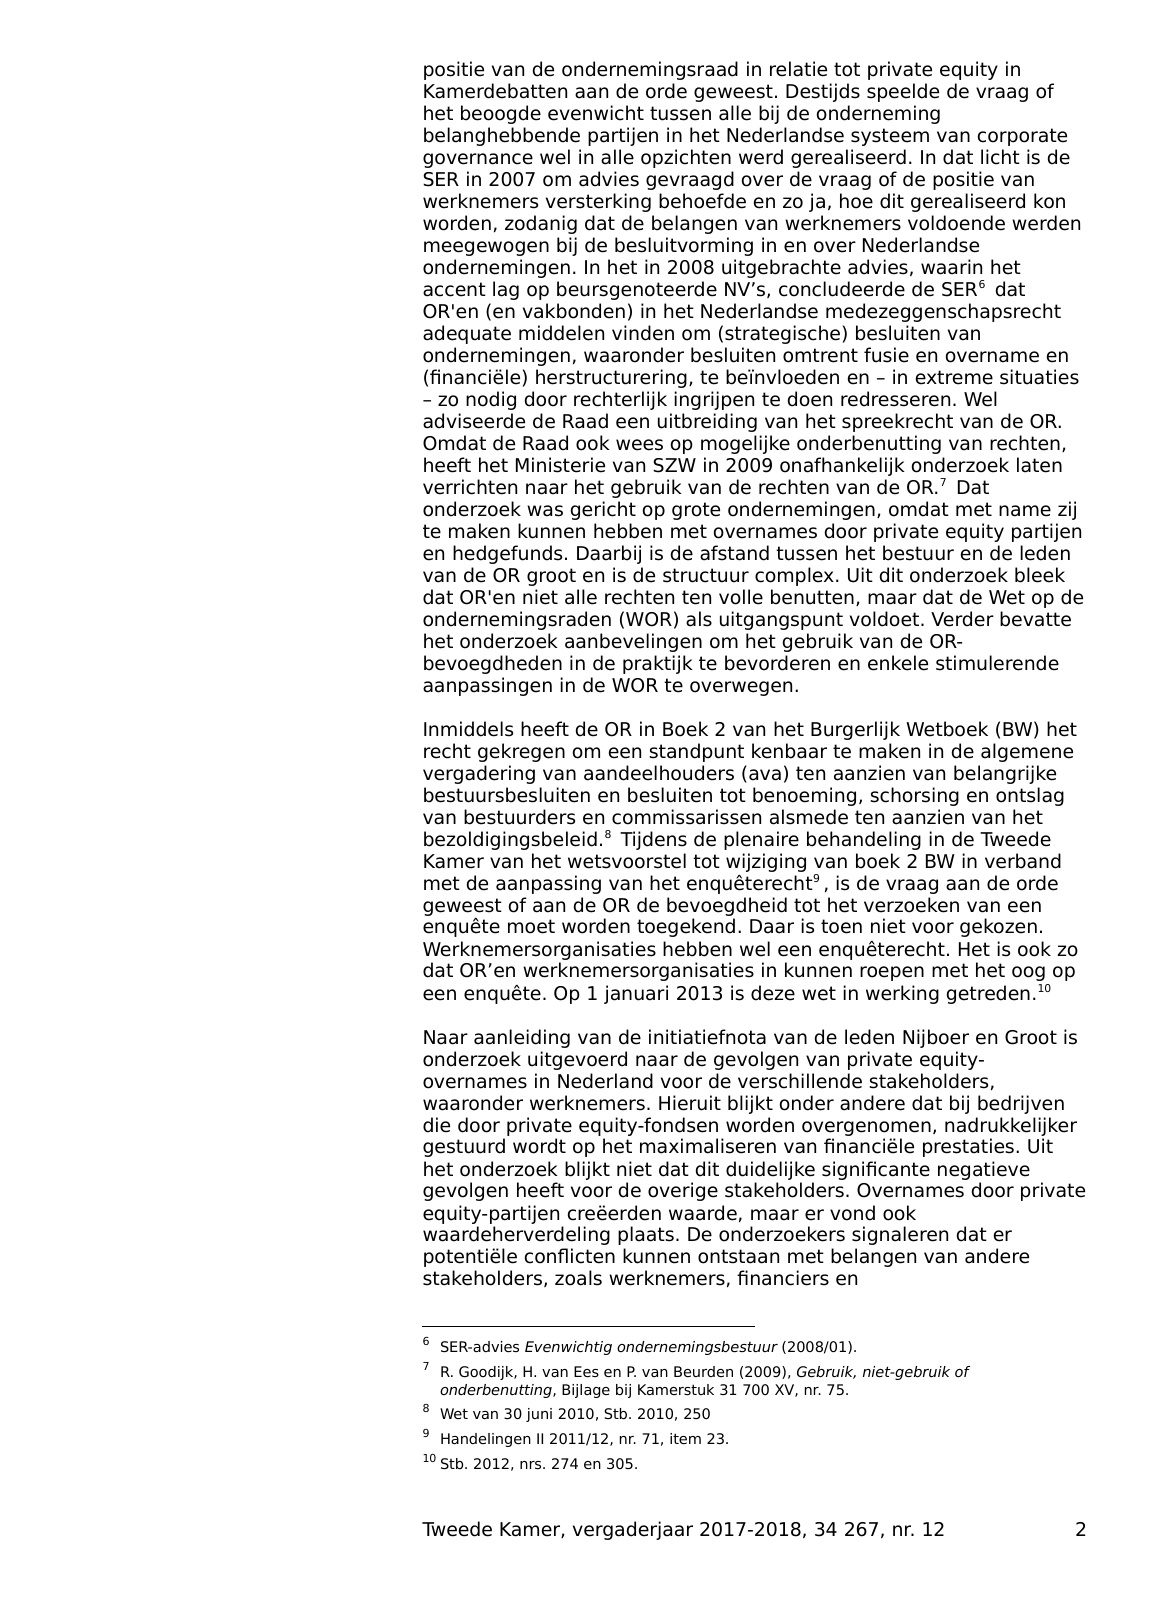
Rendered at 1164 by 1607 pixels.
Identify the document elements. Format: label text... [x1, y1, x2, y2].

text positie van de ondernemingsraad in relatie tot private equity in Kamerdebatten aan de orde geweest. Destijds speelde de vraag of het beoogde evenwicht tussen alle bij de onderneming belanghebbende partijen in het Nederlandse systeem van corporate governance wel in alle opzichten werd gerealiseerd. In dat licht is de SER in 2007 om advies gevraagd over de vraag of de positie van werknemers versterking behoefde en zo ja, hoe dit gerealiseerd kon worden, zodanig dat de belangen van werknemers voldoende werden meegewogen bij de besluitvorming in en over Nederlandse ondernemingen. In het in 2008 uitgebrachte advies, waarin het accent lag op beursgenoteerde NV’s, concludeerde de SER dat OR'en (en vakbonden) in het Nederlandse medezeggenschapsrecht adequate middelen vinden om (strategische) besluiten van ondernemingen, waaronder besluiten omtrent fusie en overname en (financiële) herstructurering, te beïnvloeden en – in extreme situaties – zo nodig door rechterlijk ingrijpen te doen redresseren. Wel adviseerde de Raad een uitbreiding van het spreekrecht van de OR. Omdat de Raad ook wees op mogelijke onderbenutting van rechten, heeft het Ministerie van SZW in 2009 onafhankelijk onderzoek laten verrichten naar het gebruik van de rechten van de OR. Dat onderzoek was gericht op grote ondernemingen, omdat met name zij te maken kunnen hebben met overnames door private equity partijen en hedgefunds. Daarbij is de afstand tussen het bestuur en de leden van de OR groot en is de structuur complex. Uit dit onderzoek bleek dat OR'en niet alle rechten ten volle benutten, maar dat de Wet op de ondernemingsraden (WOR) als uitgangspunt voldoet. Verder bevatte het onderzoek aanbevelingen om het gebruik van de OR-bevoegdheden in de praktijk te bevorderen en enkele stimulerende aanpassingen in de WOR te overwegen. [422, 59, 1087, 696]
text Inmiddels heeft de OR in Boek 2 van het Burgerlijk Wetboek (BW) het recht gekregen om een standpunt kenbaar te maken in de algemene vergadering van aandeelhouders (ava) ten aanzien van belangrijke bestuursbesluiten en besluiten tot benoeming, schorsing en ontslag van bestuurders en commissarissen alsmede ten aanzien van het bezoldigingsbeleid. Tijdens de plenaire behandeling in de Tweede Kamer van het wetsvoorstel tot wijziging van boek 2 BW in verband met de aanpassing van het enquêterecht, is de vraag aan de orde geweest of aan de OR de bevoegdheid tot het verzoeken van een enquête moet worden toegekend. Daar is toen niet voor gekozen. Werknemersorganisaties hebben wel een enquêterecht. Het is ook zo dat OR’en werknemersorganisaties in kunnen roepen met het oog op een enquête. Op 1 januari 2013 is deze wet in werking getreden. [422, 719, 1087, 1004]
text Wet van 30 juni 2010, Stb. 2010, 250 [422, 1402, 1087, 1424]
text SER-advies Evenwichtig ondernemingsbestuur (2008/01). [422, 1335, 1087, 1357]
text R. Goodijk, H. van Ees en P. van Beurden (2009), Gebruik, niet-gebruik of onderbenutting, Bijlage bij Kamerstuk 31 700 XV, nr. 75. [422, 1360, 1087, 1399]
text Naar aanleiding van de initiatiefnota van de leden Nijboer en Groot is onderzoek uitgevoerd naar de gevolgen van private equity-overnames in Nederland voor de verschillende stakeholders, waaronder werknemers. Hieruit blijkt onder andere dat bij bedrijven die door private equity-fondsen worden overgenomen, nadrukkelijker gestuurd wordt op het maximaliseren van financiële prestaties. Uit het onderzoek blijkt niet dat dit duidelijke significante negatieve gevolgen heeft voor de overige stakeholders. Overnames door private equity-partijen creëerden waarde, maar er vond ook waardeherverdeling plaats. De onderzoekers signaleren dat er potentiële conflicten kunnen ontstaan met belangen van andere stakeholders, zoals werknemers, financiers en [422, 1027, 1087, 1290]
text Stb. 2012, nrs. 274 en 305. [422, 1452, 1087, 1474]
text Handelingen II 2011/12, nr. 71, item 23. [422, 1427, 1087, 1449]
